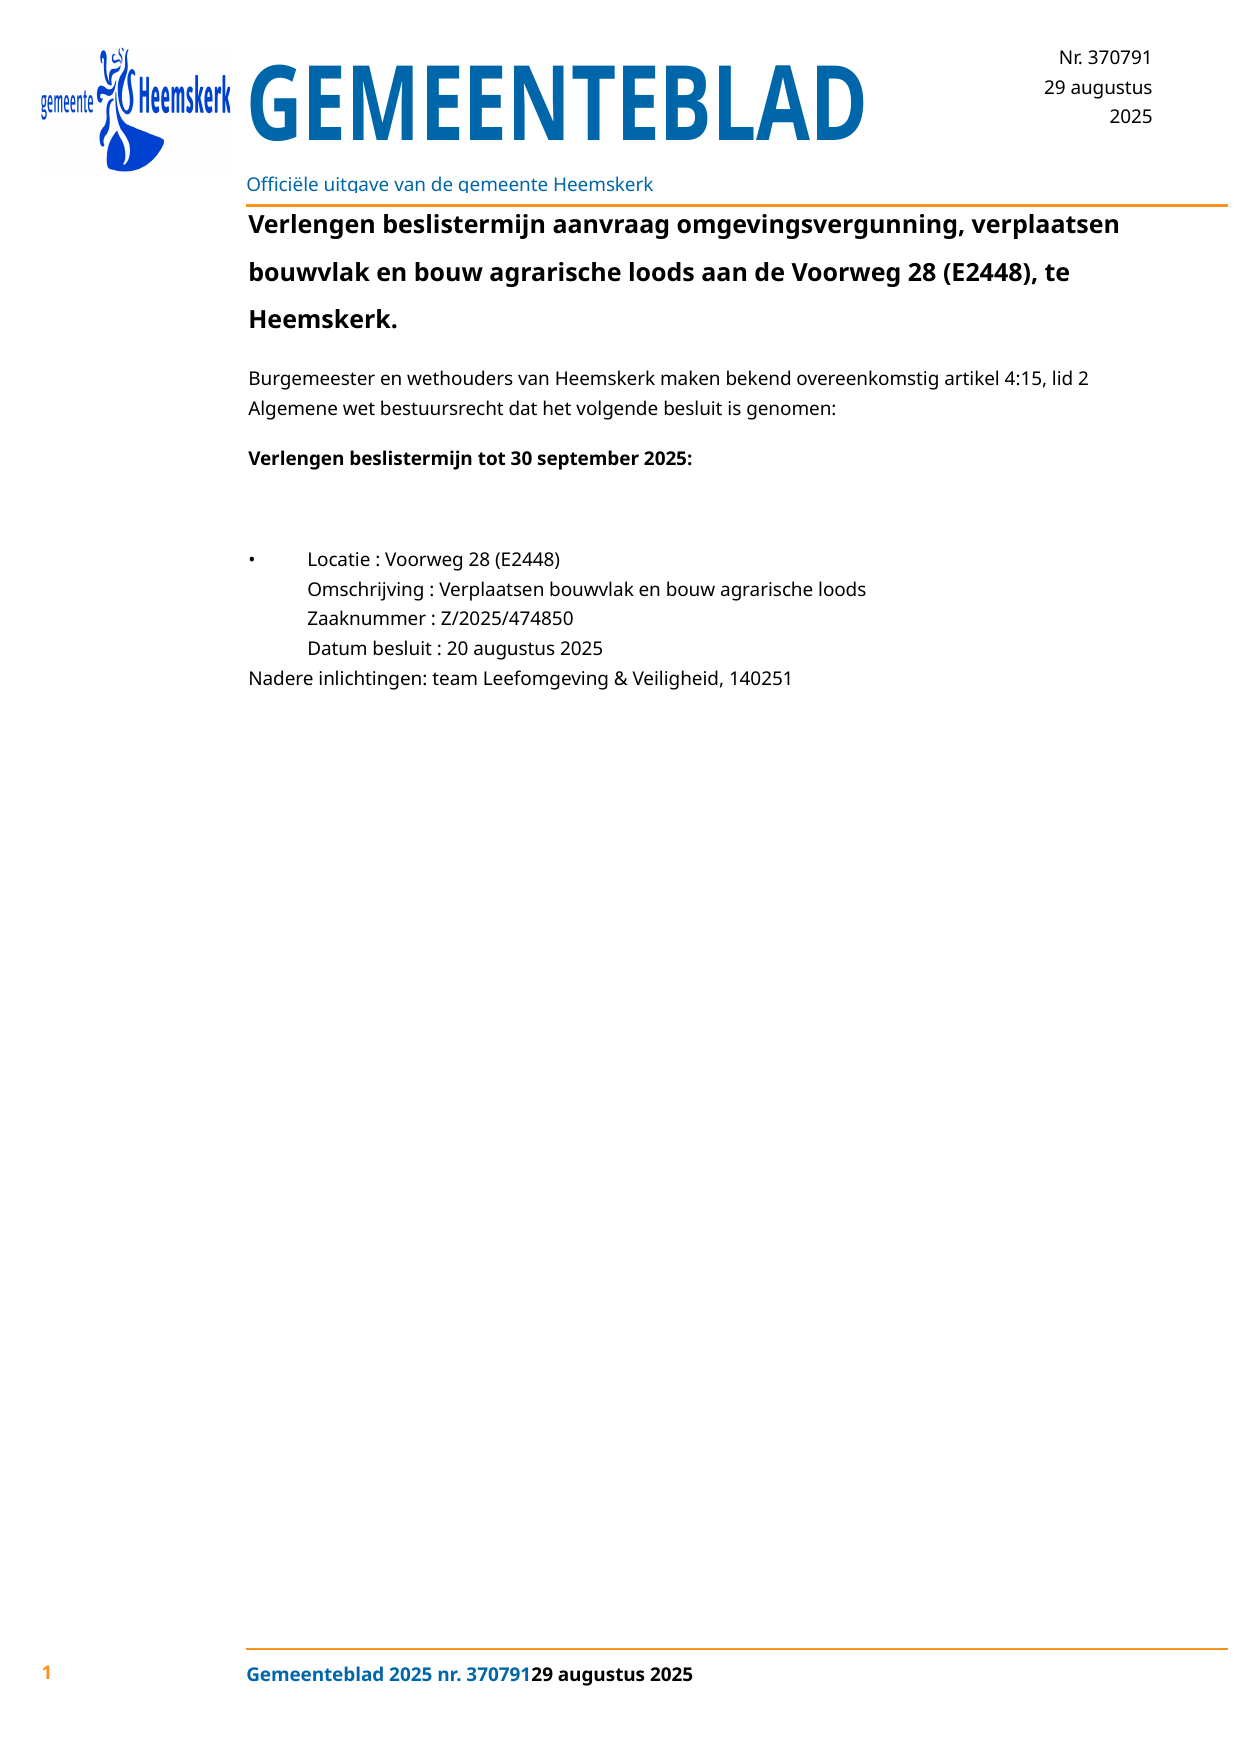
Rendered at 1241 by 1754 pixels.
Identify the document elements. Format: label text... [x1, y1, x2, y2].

text Verlengen beslistermijn aanvraag omgevingsvergunning, verplaatsen bouwvlak en bouw agrarische loods aan de Voorweg 28 (E2448), te Heemskerk. [248, 207, 1152, 336]
list Omschrijving : Verplaatsen bouwvlak en bouw agrarische loods [248, 576, 1152, 602]
text Nadere inlichtingen: team Leefomgeving & Veiligheid, 140251 [248, 665, 1152, 690]
picture [41, 47, 231, 172]
list Zaaknummer : Z/2025/474850 [248, 606, 1152, 631]
text Verlengen beslistermijn tot 30 september 2025: [248, 446, 1152, 471]
list Locatie : Voorweg 28 (E2448) [248, 546, 1152, 572]
text Burgemeester en wethouders van Heemskerk maken bekend overeenkomstig artikel 4:15, lid 2 Algemene wet bestuursrecht dat het volgende besluit is genomen: [248, 366, 1152, 421]
list Datum besluit : 20 augustus 2025 [248, 635, 1152, 661]
